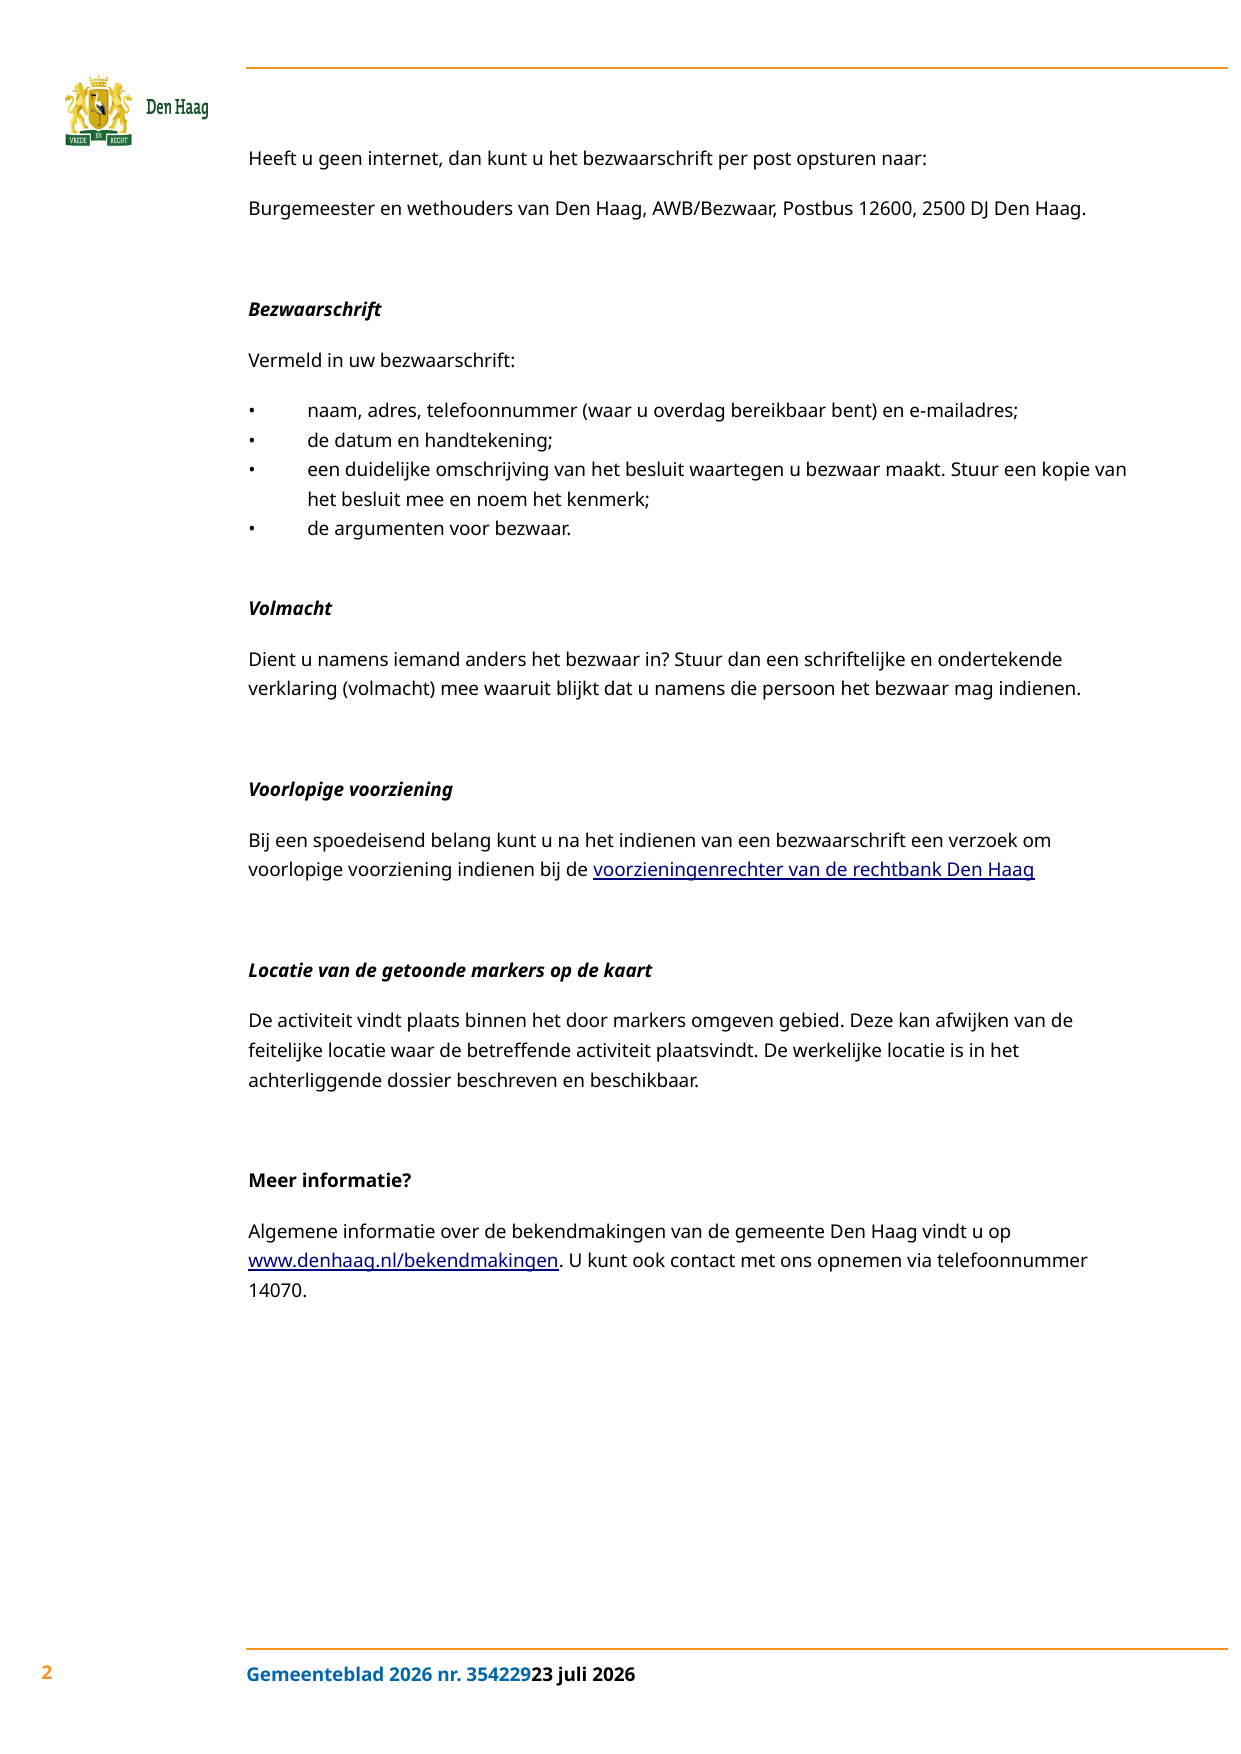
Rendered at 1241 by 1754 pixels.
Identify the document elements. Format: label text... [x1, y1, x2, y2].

text Bezwaarschrift [248, 296, 1152, 322]
list naam, adres, telefoonnummer (waar u overdag bereikbaar bent) en e-mailadres; [248, 397, 1152, 423]
text Algemene informatie over de bekendmakingen van de gemeente Den Haag vindt u op www.denhaag.nl/bekendmakingen. U kunt ook contact met ons opnemen via telefoonnummer 14070. [248, 1218, 1152, 1303]
text Burgemeester en wethouders van Den Haag, AWB/Bezwaar, Postbus 12600, 2500 DJ Den Haag. [248, 196, 1152, 221]
list de datum en handtekening; [248, 427, 1152, 453]
text Dient u namens iemand anders het bezwaar in? Stuur dan een schriftelijke en ondertekende verklaring (volmacht) mee waaruit blijkt dat u namens die persoon het bezwaar mag indienen. [248, 646, 1152, 701]
text Heeft u geen internet, dan kunt u het bezwaarschrift per post opsturen naar: [248, 145, 1152, 171]
text Bij een spoedeisend belang kunt u na het indienen van een bezwaarschrift een verzoek om voorlopige voorziening indienen bij de voorzieningenrechter van de rechtbank Den Haag [248, 827, 1152, 882]
text Vermeld in uw bezwaarschrift: [248, 347, 1152, 373]
text Voorlopige voorziening [248, 776, 1152, 802]
picture [41, 47, 231, 172]
text Meer informatie? [248, 1168, 1152, 1193]
text Volmacht [248, 596, 1152, 621]
text Locatie van de getoonde markers op de kaart [248, 957, 1152, 983]
text De activiteit vindt plaats binnen het door markers omgeven gebied. Deze kan afwijken van de feitelijke locatie waar de betreffende activiteit plaatsvindt. De werkelijke locatie is in het achterliggende dossier beschreven en beschikbaar. [248, 1008, 1152, 1093]
list de argumenten voor bezwaar. [248, 516, 1152, 541]
list een duidelijke omschrijving van het besluit waartegen u bezwaar maakt. Stuur een kopie van het besluit mee en noem het kenmerk; [248, 456, 1152, 512]
